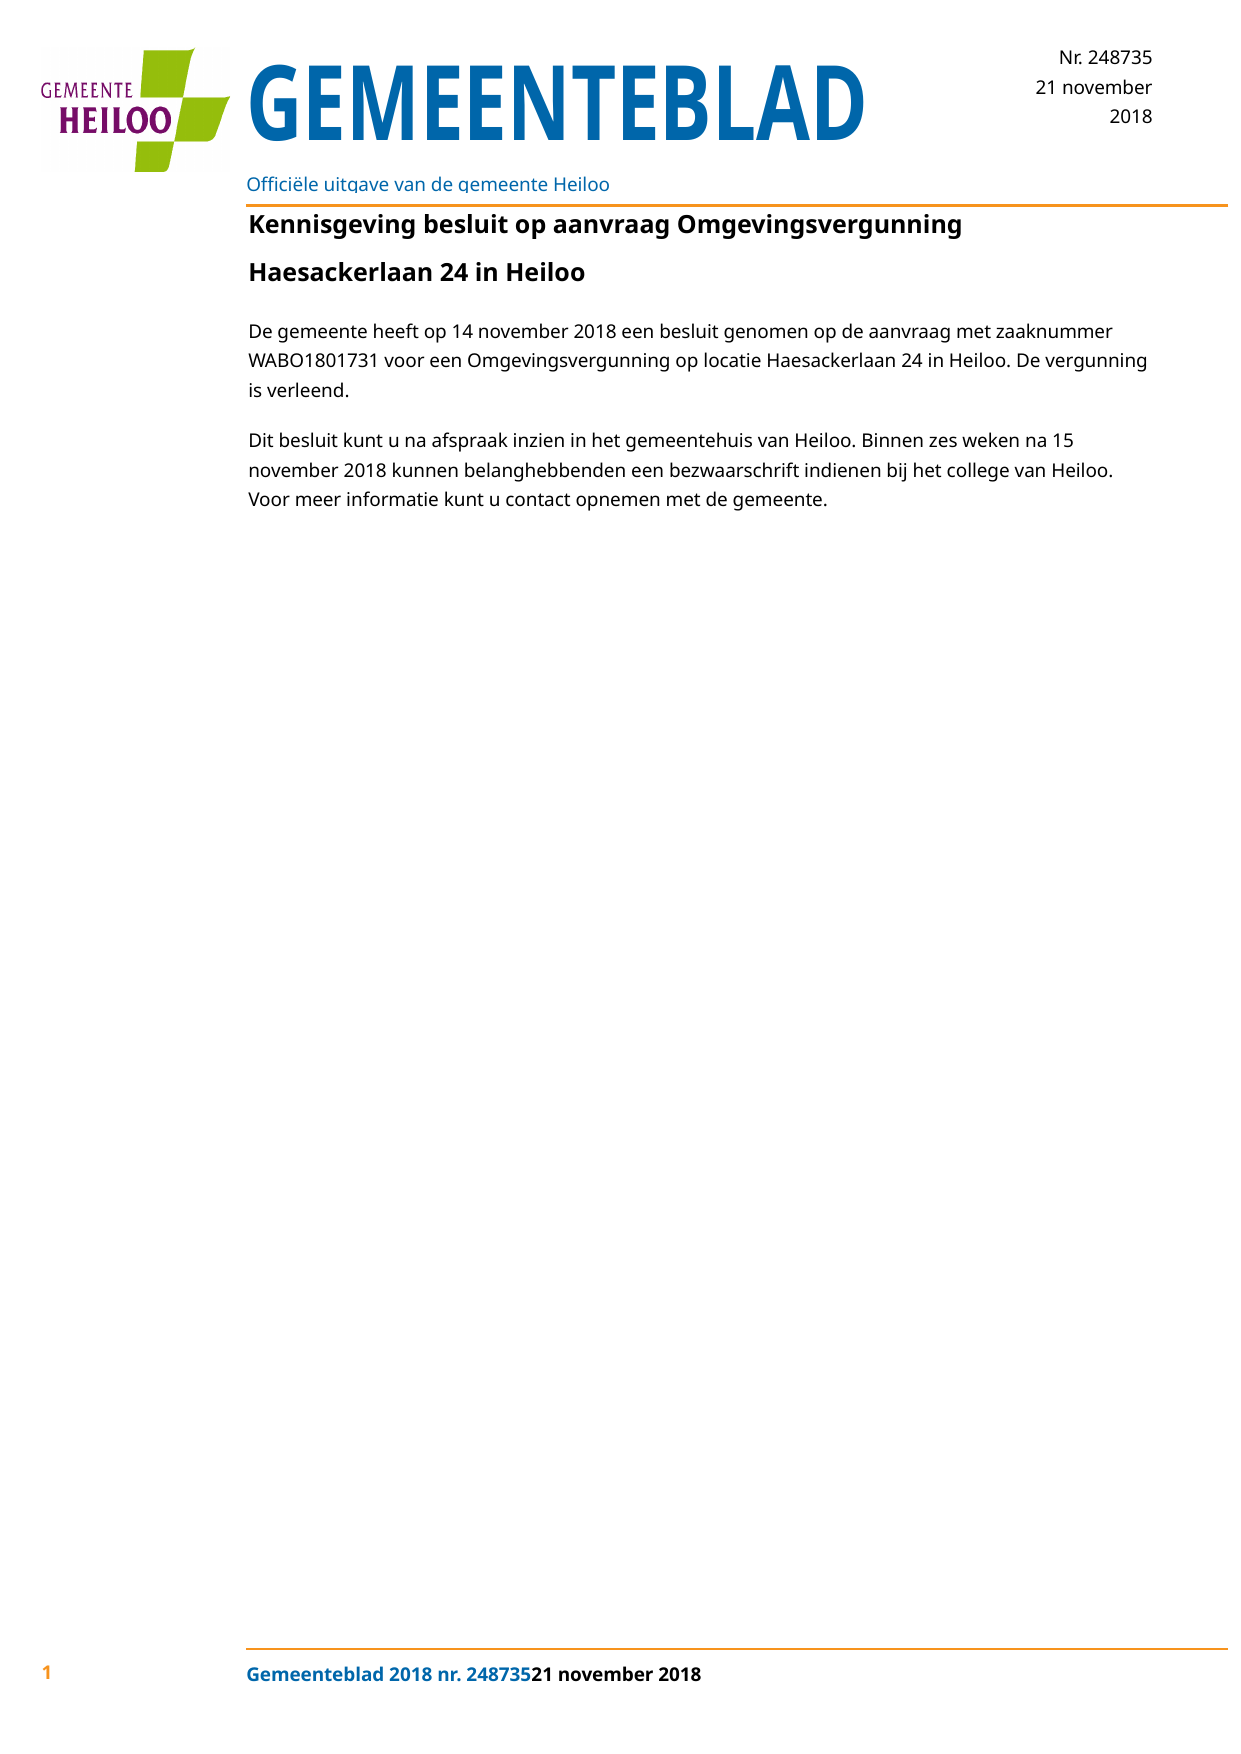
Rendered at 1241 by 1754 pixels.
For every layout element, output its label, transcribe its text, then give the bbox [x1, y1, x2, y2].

text Dit besluit kunt u na afspraak inzien in het gemeentehuis van Heiloo. Binnen zes weken na 15 november 2018 kunnen belanghebbenden een bezwaarschrift indienen bij het college van Heiloo. Voor meer informatie kunt u contact opnemen met de gemeente. [248, 427, 1152, 512]
text De gemeente heeft op 14 november 2018 een besluit genomen op de aanvraag met zaaknummer WABO1801731 voor een Omgevingsvergunning op locatie Haesackerlaan 24 in Heiloo. De vergunning is verleend. [248, 318, 1152, 403]
picture [41, 47, 231, 172]
text Kennisgeving besluit op aanvraag Omgevingsvergunning Haesackerlaan 24 in Heiloo [248, 207, 1152, 288]
